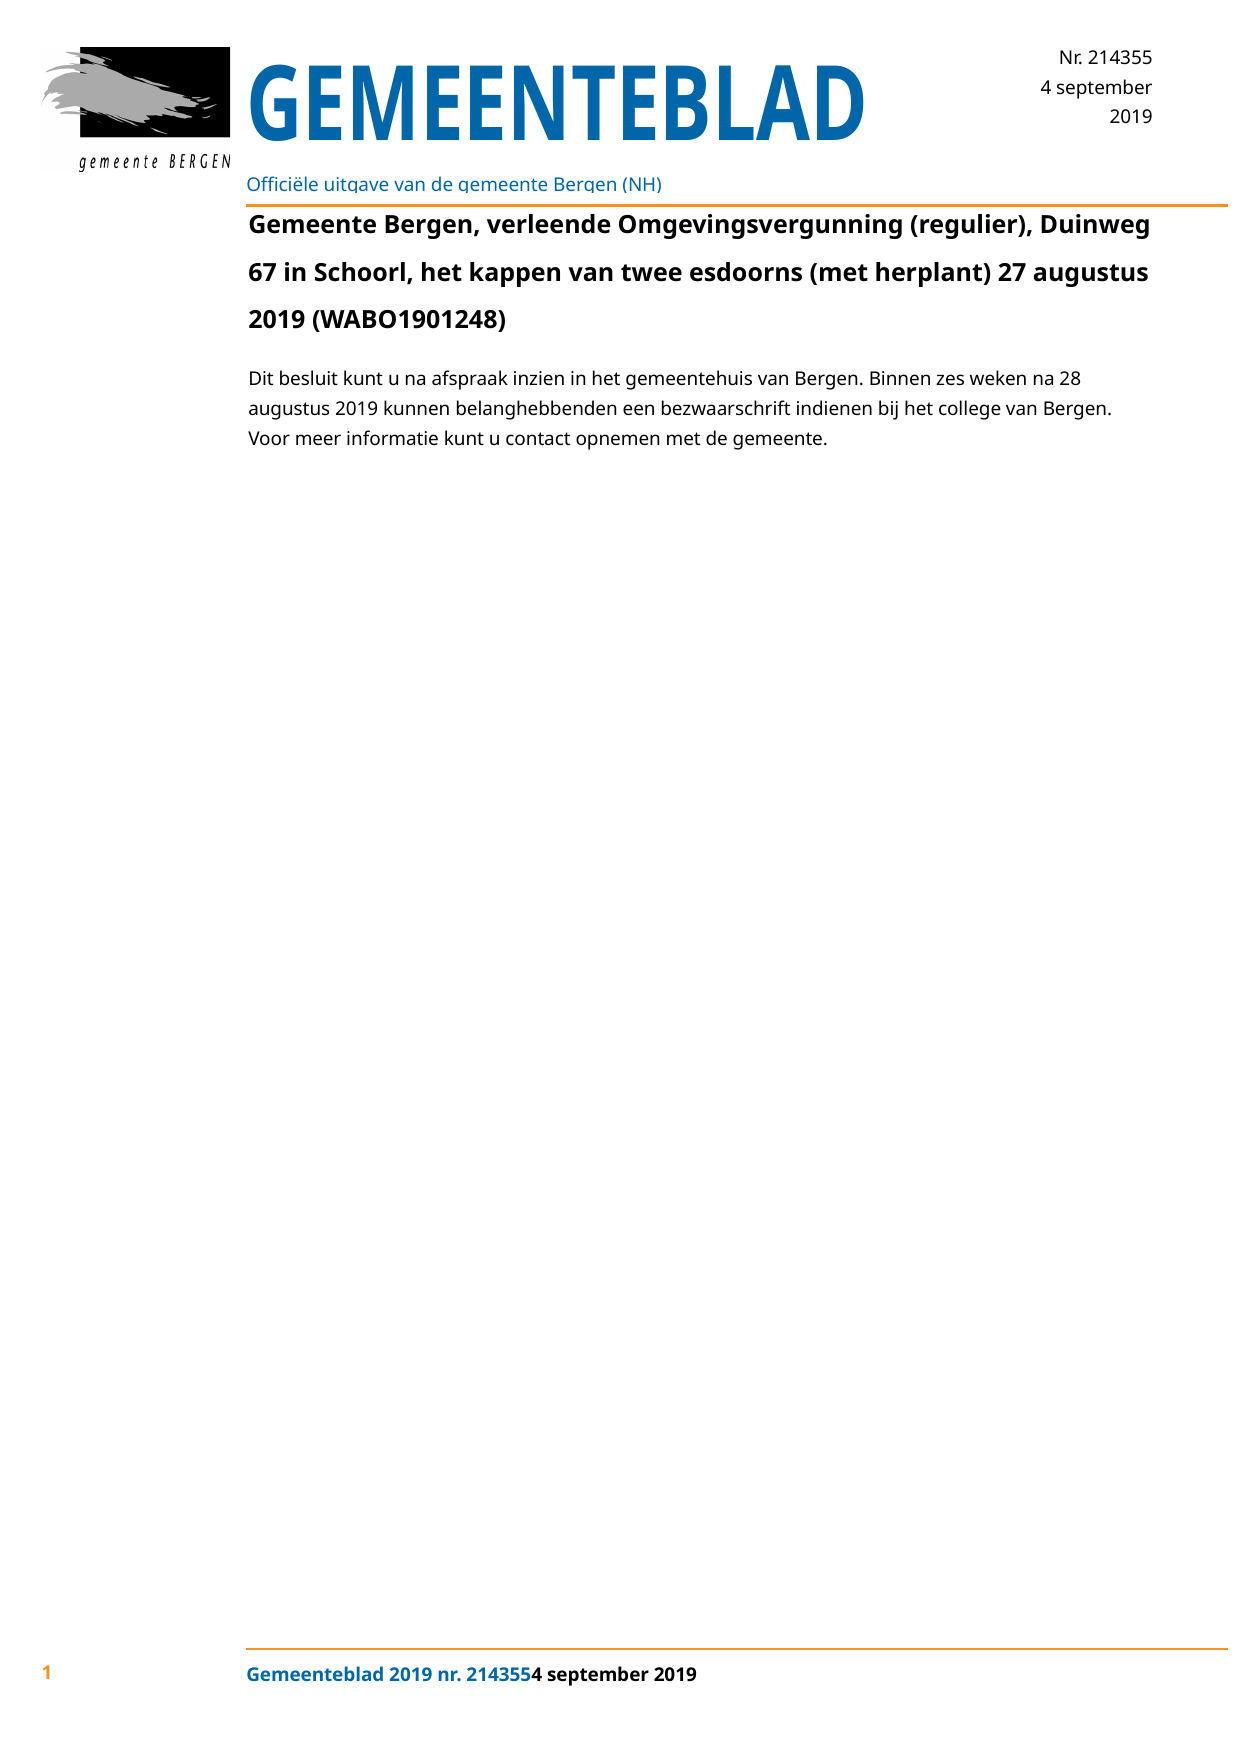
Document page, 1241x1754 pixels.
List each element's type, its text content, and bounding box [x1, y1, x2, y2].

picture [41, 47, 231, 172]
text Dit besluit kunt u na afspraak inzien in het gemeentehuis van Bergen. Binnen zes weken na 28 augustus 2019 kunnen belanghebbenden een bezwaarschrift indienen bij het college van Bergen. Voor meer informatie kunt u contact opnemen met de gemeente. [248, 366, 1152, 450]
text Gemeente Bergen, verleende Omgevingsvergunning (regulier), Duinweg 67 in Schoorl, het kappen van twee esdoorns (met herplant) 27 augustus 2019 (WABO1901248) [248, 207, 1152, 336]
